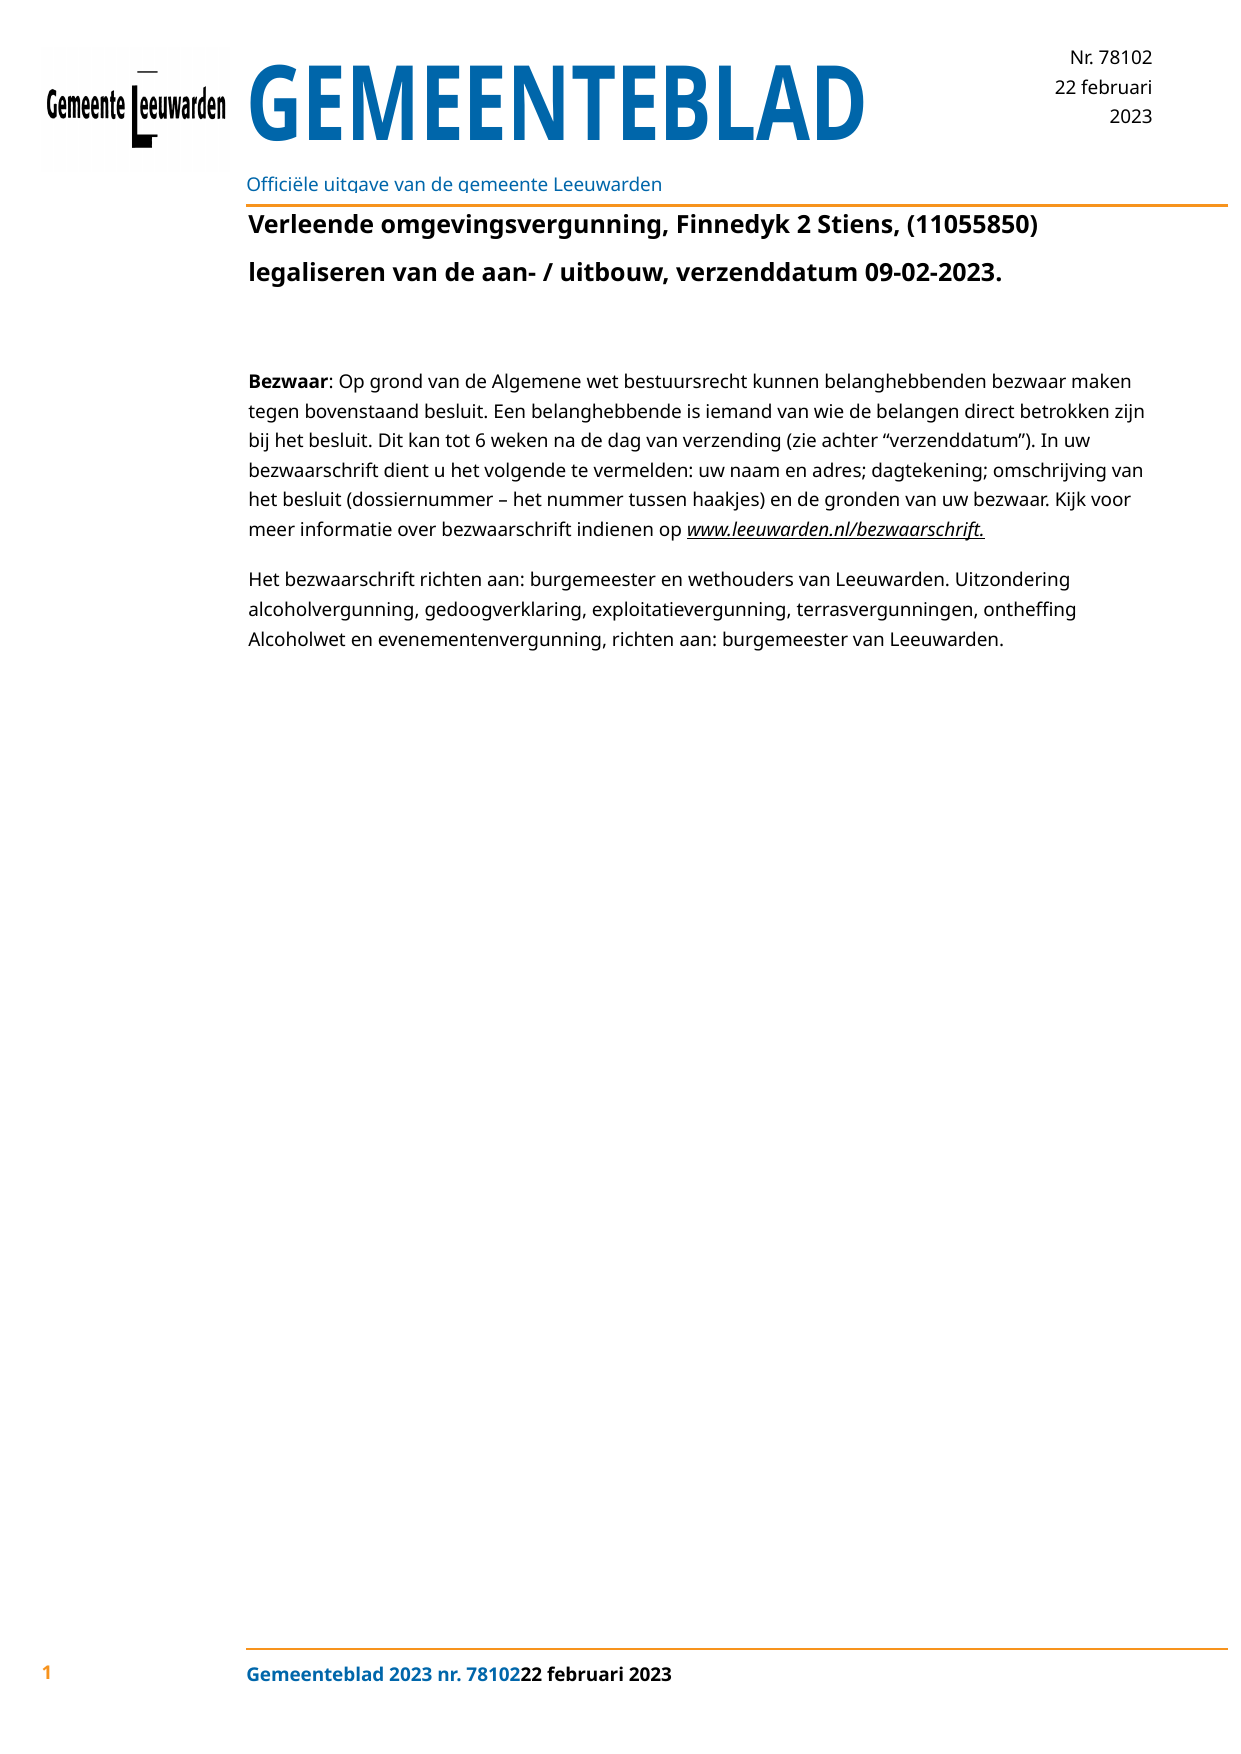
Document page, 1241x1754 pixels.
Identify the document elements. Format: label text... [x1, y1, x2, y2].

picture [41, 47, 231, 172]
text Bezwaar: Op grond van de Algemene wet bestuursrecht kunnen belanghebbenden bezwaar maken tegen bovenstaand besluit. Een belanghebbende is iemand van wie de belangen direct betrokken zijn bij het besluit. Dit kan tot 6 weken na de dag van verzending (zie achter “verzenddatum”). In uw bezwaarschrift dient u het volgende te vermelden: uw naam en adres; dagtekening; omschrijving van het besluit (dossiernummer – het nummer tussen haakjes) en de gronden van uw bezwaar. Kijk voor meer informatie over bezwaarschrift indienen op www.leeuwarden.nl/bezwaarschrift. [248, 368, 1152, 542]
text Het bezwaarschrift richten aan: burgemeester en wethouders van Leeuwarden. Uitzondering alcoholvergunning, gedoogverklaring, exploitatievergunning, terrasvergunningen, ontheffing Alcoholwet en evenementenvergunning, richten aan: burgemeester van Leeuwarden. [248, 567, 1152, 652]
text Verleende omgevingsvergunning, Finnedyk 2 Stiens, (11055850) legaliseren van de aan- / uitbouw, verzenddatum 09-02-2023. [248, 207, 1152, 288]
